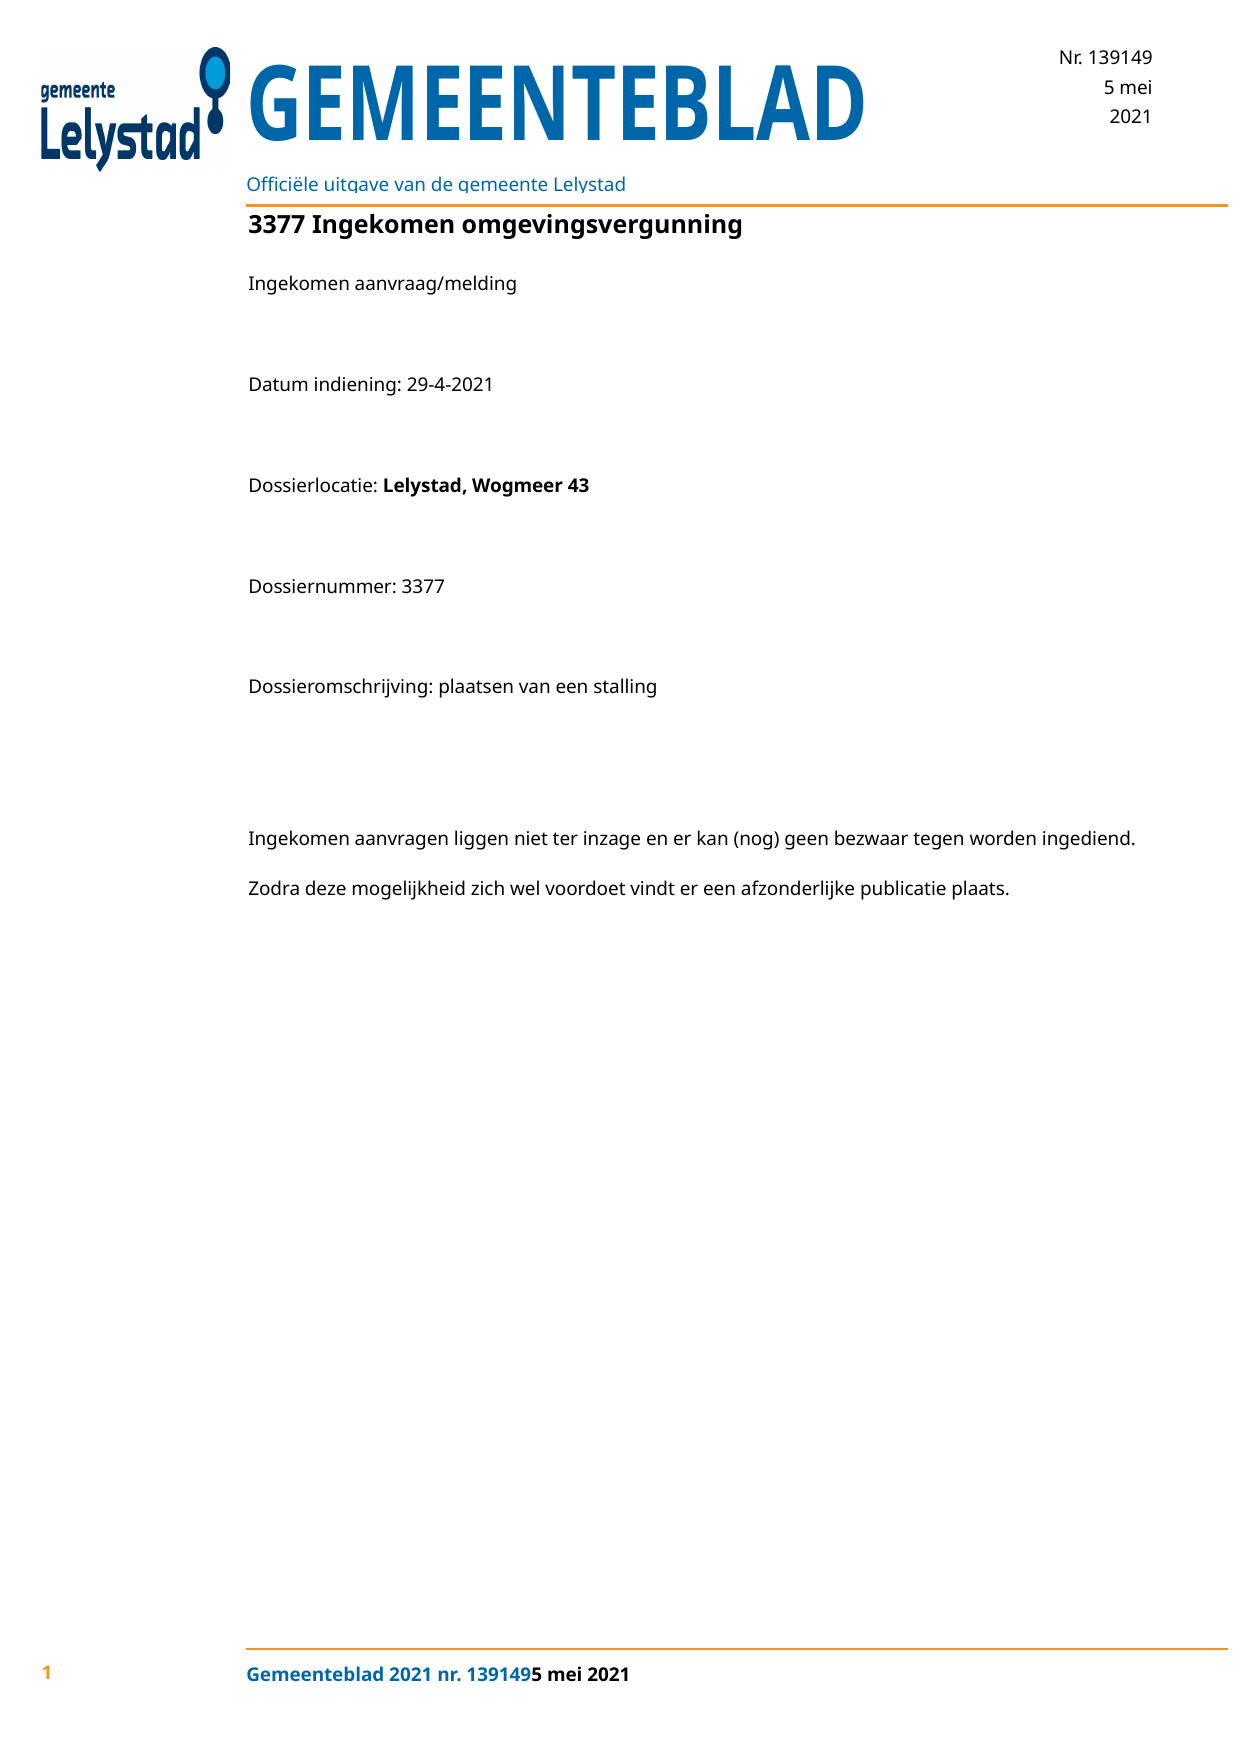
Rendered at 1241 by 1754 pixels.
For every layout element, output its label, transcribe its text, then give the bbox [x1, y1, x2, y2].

text Dossieromschrijving: plaatsen van een stalling [248, 674, 1152, 699]
text 3377 Ingekomen omgevingsvergunning [248, 207, 1152, 241]
text Ingekomen aanvraag/melding [248, 270, 1152, 296]
picture [41, 47, 231, 172]
text Dossierlocatie: Lelystad, Wogmeer 43 [248, 472, 1152, 498]
text Dossiernummer: 3377 [248, 573, 1152, 598]
text Zodra deze mogelijkheid zich wel voordoet vindt er een afzonderlijke publicatie plaats. [248, 875, 1152, 901]
text Ingekomen aanvragen liggen niet ter inzage en er kan (nog) geen bezwaar tegen worden ingediend. [248, 825, 1152, 851]
text Datum indiening: 29-4-2021 [248, 371, 1152, 397]
